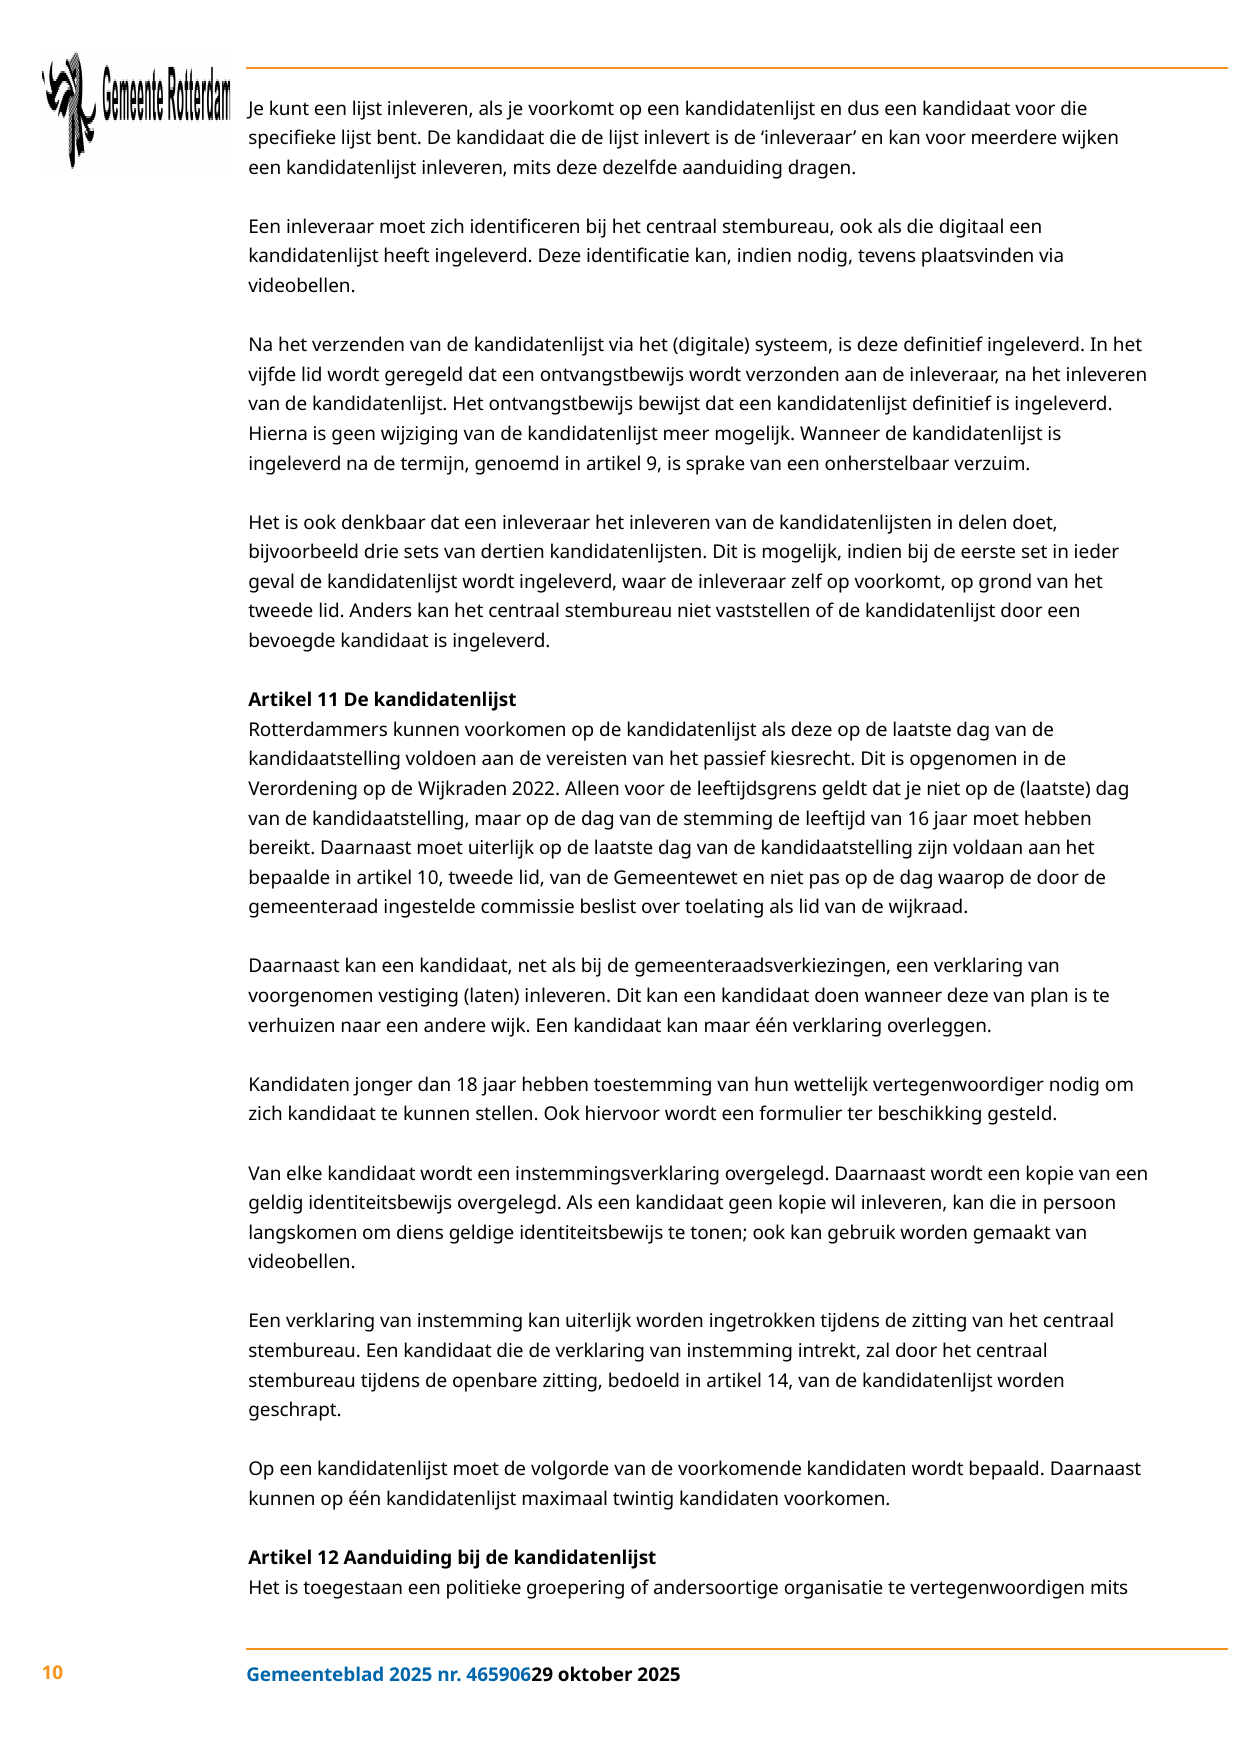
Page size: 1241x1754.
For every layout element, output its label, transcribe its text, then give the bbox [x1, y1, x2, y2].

picture [41, 47, 231, 172]
text Het is ook denkbaar dat een inleveraar het inleveren van de kandidatenlijsten in delen doet, bijvoorbeeld drie sets van dertien kandidatenlijsten. Dit is mogelijk, indien bij de eerste set in ieder geval de kandidatenlijst wordt ingeleverd, waar de inleveraar zelf op voorkomt, op grond van het tweede lid. Anders kan het centraal stembureau niet vaststellen of de kandidatenlijst door een bevoegde kandidaat is ingeleverd. [248, 509, 1152, 653]
text Een inleveraar moet zich identificeren bij het centraal stembureau, ook als die digitaal een kandidatenlijst heeft ingeleverd. Deze identificatie kan, indien nodig, tevens plaatsvinden via videobellen. [248, 213, 1152, 298]
text Artikel 12 Aanduiding bij de kandidatenlijst [248, 1544, 1152, 1570]
text Kandidaten jonger dan 18 jaar hebben toestemming van hun wettelijk vertegenwoordiger nodig om zich kandidaat te kunnen stellen. Ook hiervoor wordt een formulier ter beschikking gesteld. [248, 1071, 1152, 1126]
text Het is toegestaan een politieke groepering of andersoortige organisatie te vertegenwoordigen mits [248, 1574, 1152, 1600]
text Je kunt een lijst inleveren, als je voorkomt op een kandidatenlijst en dus een kandidaat voor die specifieke lijst bent. De kandidaat die de lijst inlevert is de ‘inleveraar’ en kan voor meerdere wijken een kandidatenlijst inleveren, mits deze dezelfde aanduiding dragen. [248, 95, 1152, 180]
text Daarnaast kan een kandidaat, net als bij de gemeenteraadsverkiezingen, een verklaring van voorgenomen vestiging (laten) inleveren. Dit kan een kandidaat doen wanneer deze van plan is te verhuizen naar een andere wijk. Een kandidaat kan maar één verklaring overleggen. [248, 953, 1152, 1038]
text Een verklaring van instemming kan uiterlijk worden ingetrokken tijdens de zitting van het centraal stembureau. Een kandidaat die de verklaring van instemming intrekt, zal door het centraal stembureau tijdens de openbare zitting, bedoeld in artikel 14, van de kandidatenlijst worden geschrapt. [248, 1308, 1152, 1422]
text Na het verzenden van de kandidatenlijst via het (digitale) systeem, is deze definitief ingeleverd. In het vijfde lid wordt geregeld dat een ontvangstbewijs wordt verzonden aan de inleveraar, na het inleveren van de kandidatenlijst. Het ontvangstbewijs bewijst dat een kandidatenlijst definitief is ingeleverd. Hierna is geen wijziging van de kandidatenlijst meer mogelijk. Wanneer de kandidatenlijst is ingeleverd na de termijn, genoemd in artikel 9, is sprake van een onherstelbaar verzuim. [248, 331, 1152, 476]
text Op een kandidatenlijst moet de volgorde van de voorkomende kandidaten wordt bepaald. Daarnaast kunnen op één kandidatenlijst maximaal twintig kandidaten voorkomen. [248, 1456, 1152, 1511]
text Artikel 11 De kandidatenlijst [248, 686, 1152, 712]
text Rotterdammers kunnen voorkomen op de kandidatenlijst als deze op de laatste dag van de kandidaatstelling voldoen aan de vereisten van het passief kiesrecht. Dit is opgenomen in de Verordening op de Wijkraden 2022. Alleen voor de leeftijdsgrens geldt dat je niet op de (laatste) dag van de kandidaatstelling, maar op de dag van de stemming de leeftijd van 16 jaar moet hebben bereikt. Daarnaast moet uiterlijk op de laatste dag van de kandidaatstelling zijn voldaan aan het bepaalde in artikel 10, tweede lid, van de Gemeentewet en niet pas op de dag waarop de door de gemeenteraad ingestelde commissie beslist over toelating als lid van de wijkraad. [248, 716, 1152, 919]
text Van elke kandidaat wordt een instemmingsverklaring overgelegd. Daarnaast wordt een kopie van een geldig identiteitsbewijs overgelegd. Als een kandidaat geen kopie wil inleveren, kan die in persoon langskomen om diens geldige identiteitsbewijs te tonen; ook kan gebruik worden gemaakt van videobellen. [248, 1160, 1152, 1274]
